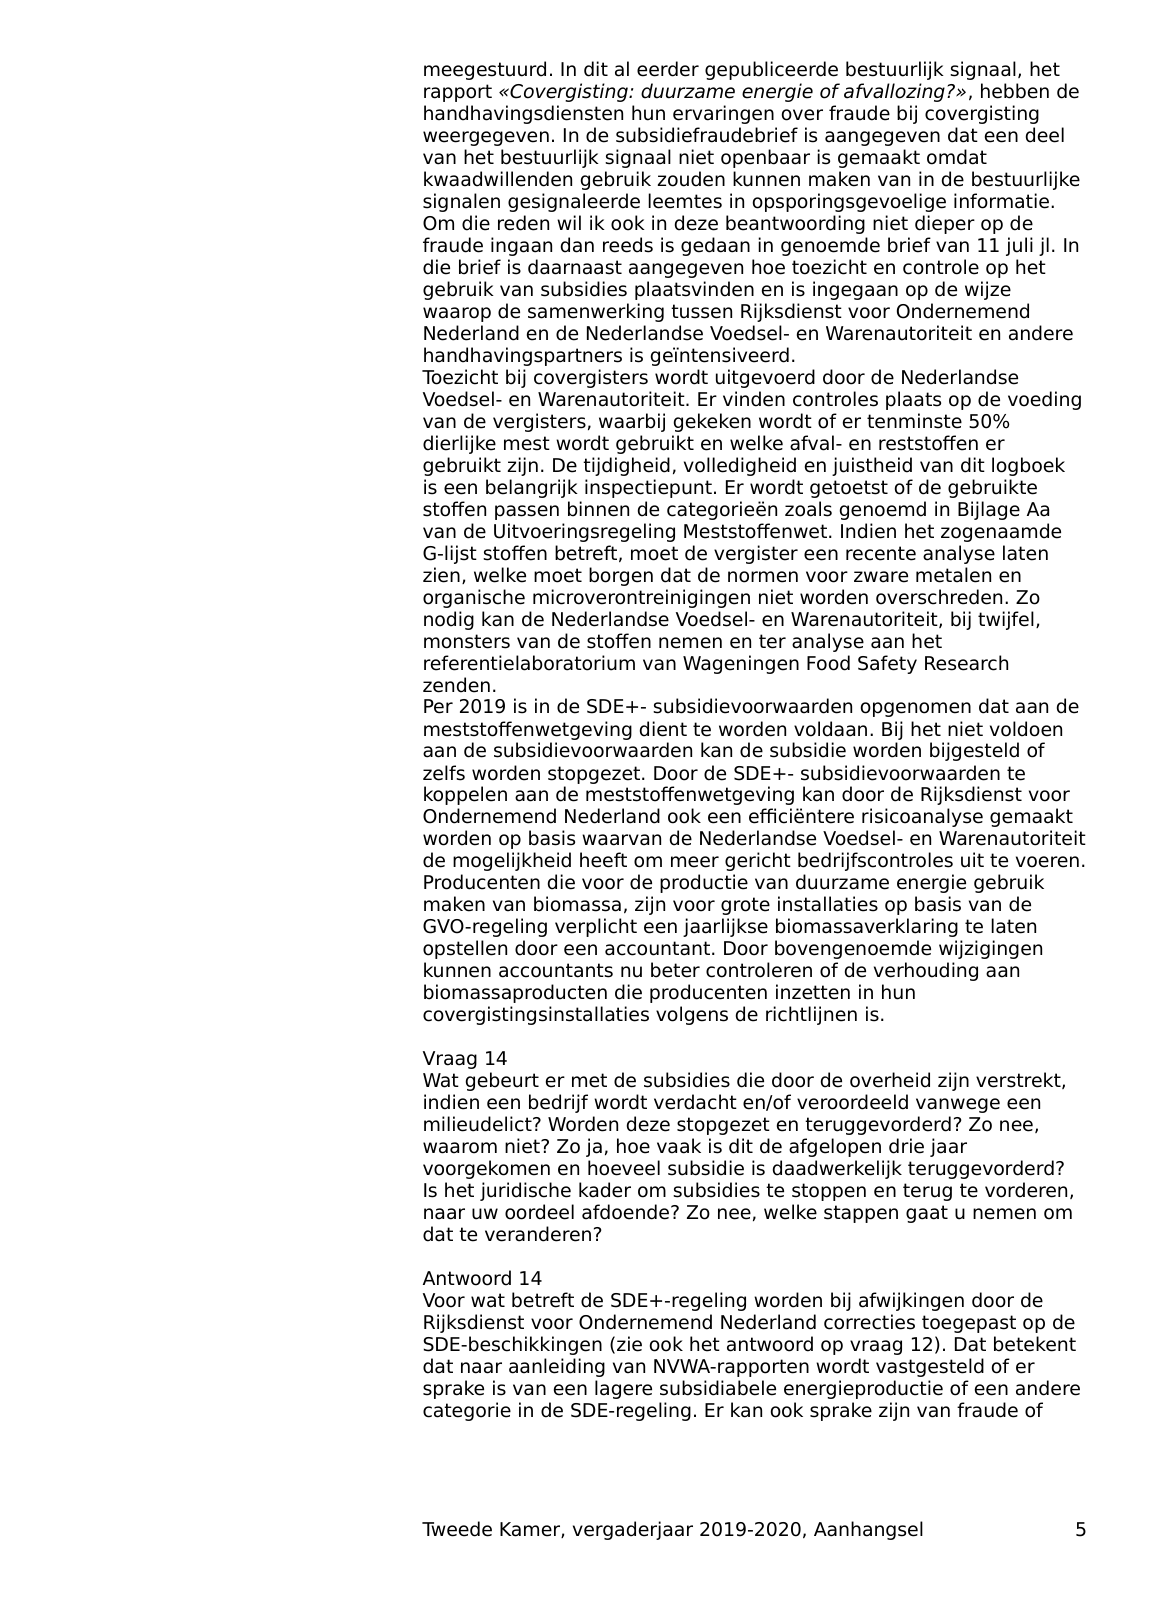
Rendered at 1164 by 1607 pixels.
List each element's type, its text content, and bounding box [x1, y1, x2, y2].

text Toezicht bij covergisters wordt uitgevoerd door de Nederlandse Voedsel- en Warenautoriteit. Er vinden controles plaats op de voeding van de vergisters, waarbij gekeken wordt of er tenminste 50% dierlijke mest wordt gebruikt en welke afval- en reststoffen er gebruikt zijn. De tijdigheid, volledigheid en juistheid van dit logboek is een belangrijk inspectiepunt. Er wordt getoetst of de gebruikte stoffen passen binnen de categorieën zoals genoemd in Bijlage Aa van de Uitvoeringsregeling Meststoffenwet. Indien het zogenaamde G-lijst stoffen betreft, moet de vergister een recente analyse laten zien, welke moet borgen dat de normen voor zware metalen en organische microverontreinigingen niet worden overschreden. Zo nodig kan de Nederlandse Voedsel- en Warenautoriteit, bij twijfel, monsters van de stoffen nemen en ter analyse aan het referentielaboratorium van Wageningen Food Safety Research zenden. [422, 367, 1087, 696]
text Antwoord 14 [422, 1268, 1087, 1290]
text Per 2019 is in de SDE+- subsidievoorwaarden opgenomen dat aan de meststoffenwetgeving dient te worden voldaan. Bij het niet voldoen aan de subsidievoorwaarden kan de subsidie worden bijgesteld of zelfs worden stopgezet. Door de SDE+- subsidievoorwaarden te koppelen aan de meststoffenwetgeving kan door de Rijksdienst voor Ondernemend Nederland ook een efficiëntere risicoanalyse gemaakt worden op basis waarvan de Nederlandse Voedsel- en Warenautoriteit de mogelijkheid heeft om meer gericht bedrijfscontroles uit te voeren. Producenten die voor de productie van duurzame energie gebruik maken van biomassa, zijn voor grote installaties op basis van de GVO-regeling verplicht een jaarlijkse biomassaverklaring te laten opstellen door een accountant. Door bovengenoemde wijzigingen kunnen accountants nu beter controleren of de verhouding aan biomassaproducten die producenten inzetten in hun covergistingsinstallaties volgens de richtlijnen is. [422, 696, 1087, 1026]
text Voor wat betreft de SDE+-regeling worden bij afwijkingen door de Rijksdienst voor Ondernemend Nederland correcties toegepast op de SDE-beschikkingen (zie ook het antwoord op vraag 12). Dat betekent dat naar aanleiding van NVWA-rapporten wordt vastgesteld of er sprake is van een lagere subsidiabele energieproductie of een andere categorie in de SDE-regeling. Er kan ook sprake zijn van fraude of [422, 1290, 1087, 1422]
text Vraag 14 [422, 1048, 1087, 1070]
text Wat gebeurt er met de subsidies die door de overheid zijn verstrekt, indien een bedrijf wordt verdacht en/of veroordeeld vanwege een milieudelict? Worden deze stopgezet en teruggevorderd? Zo nee, waarom niet? Zo ja, hoe vaak is dit de afgelopen drie jaar voorgekomen en hoeveel subsidie is daadwerkelijk teruggevorderd? Is het juridische kader om subsidies te stoppen en terug te vorderen, naar uw oordeel afdoende? Zo nee, welke stappen gaat u nemen om dat te veranderen? [422, 1070, 1087, 1246]
text meegestuurd. In dit al eerder gepubliceerde bestuurlijk signaal, het rapport «Covergisting: duurzame energie of afvallozing?», hebben de handhavingsdiensten hun ervaringen over fraude bij covergisting weergegeven. In de subsidiefraudebrief is aangegeven dat een deel van het bestuurlijk signaal niet openbaar is gemaakt omdat kwaadwillenden gebruik zouden kunnen maken van in de bestuurlijke signalen gesignaleerde leemtes in opsporingsgevoelige informatie. Om die reden wil ik ook in deze beantwoording niet dieper op de fraude ingaan dan reeds is gedaan in genoemde brief van 11 juli jl. In die brief is daarnaast aangegeven hoe toezicht en controle op het gebruik van subsidies plaatsvinden en is ingegaan op de wijze waarop de samenwerking tussen Rijksdienst voor Ondernemend Nederland en de Nederlandse Voedsel- en Warenautoriteit en andere handhavingspartners is geïntensiveerd. [422, 59, 1087, 367]
